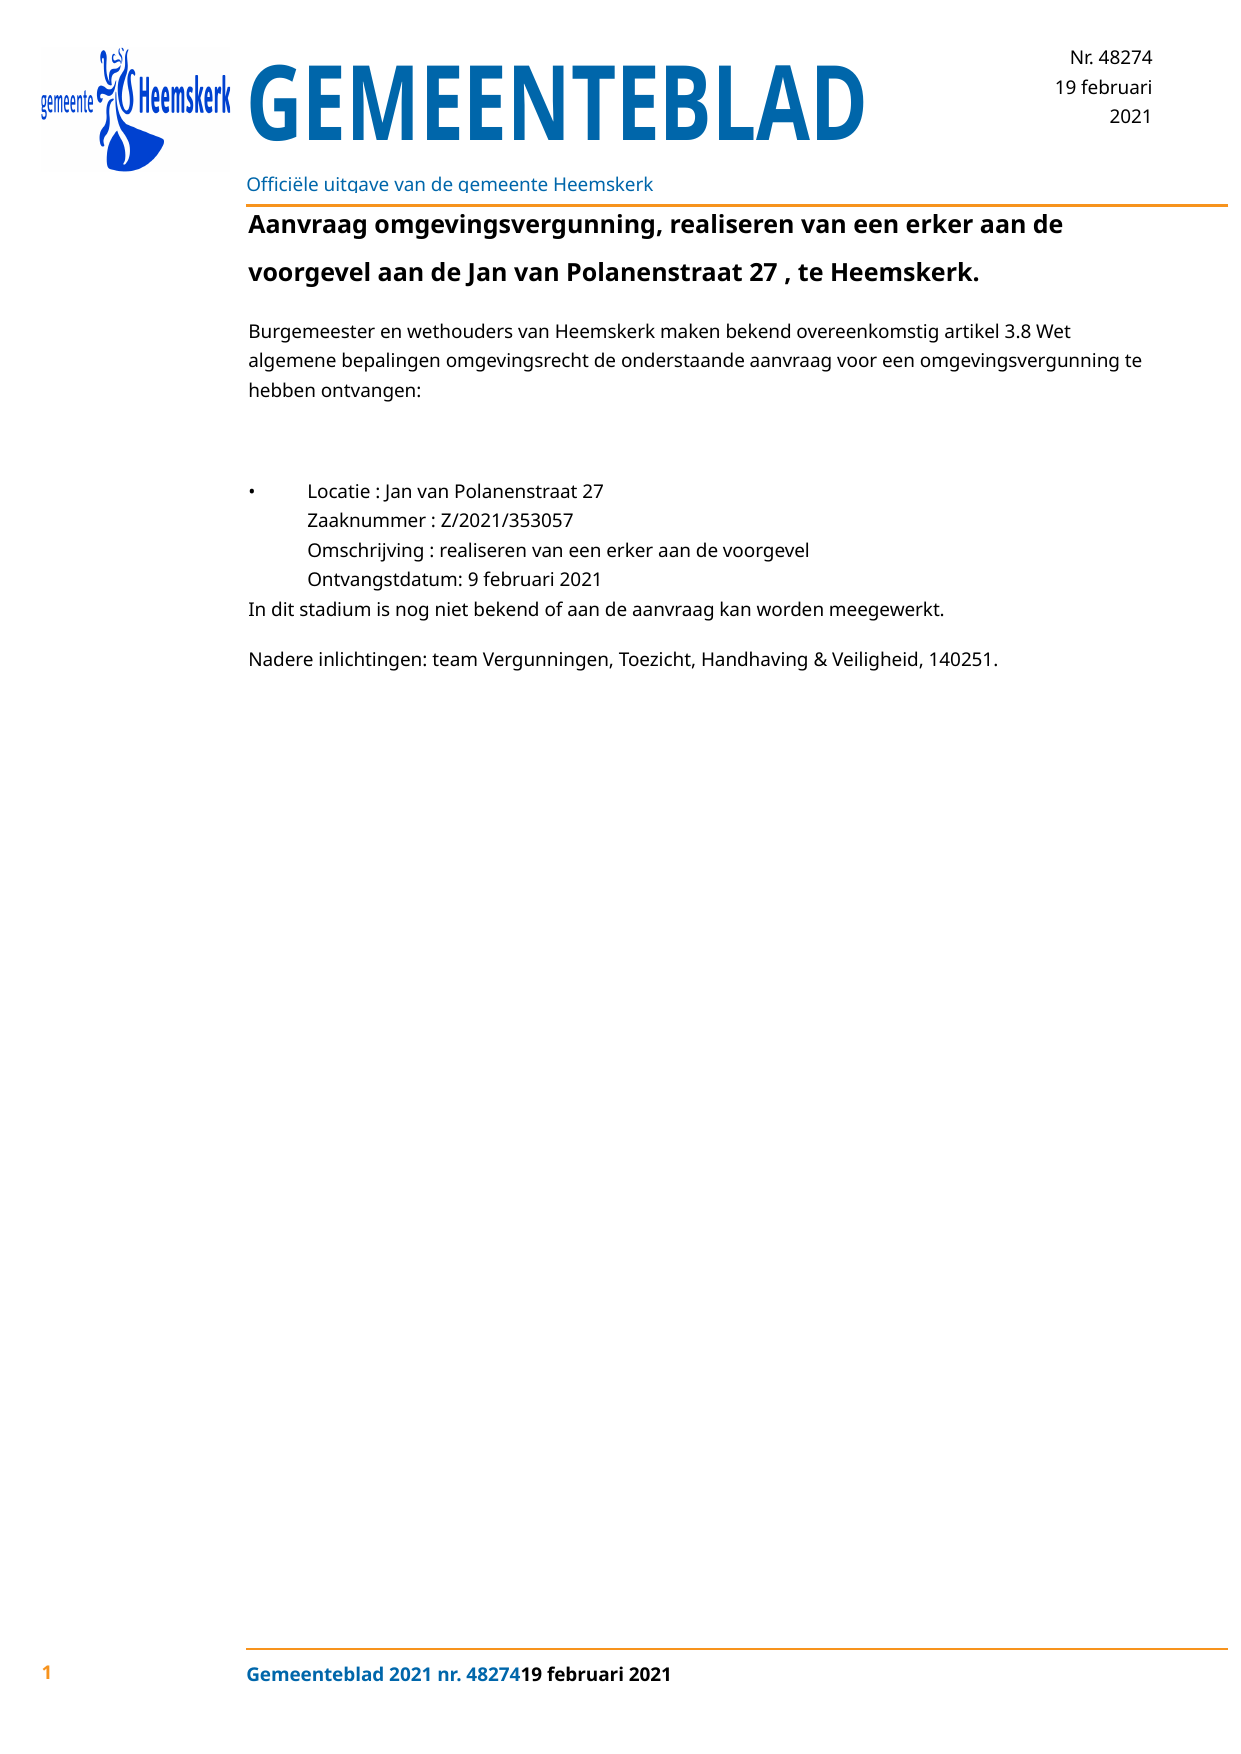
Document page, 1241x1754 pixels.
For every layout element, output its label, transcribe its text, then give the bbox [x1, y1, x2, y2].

text Nadere inlichtingen: team Vergunningen, Toezicht, Handhaving & Veiligheid, 140251. [248, 647, 1152, 672]
list Omschrijving : realiseren van een erker aan de voorgevel [248, 537, 1152, 563]
list Ontvangstdatum: 9 februari 2021 [248, 567, 1152, 592]
text Burgemeester en wethouders van Heemskerk maken bekend overeenkomstig artikel 3.8 Wet algemene bepalingen omgevingsrecht de onderstaande aanvraag voor een omgevingsvergunning te hebben ontvangen: [248, 318, 1152, 403]
picture [41, 47, 231, 172]
list Locatie : Jan van Polanenstraat 27 [248, 478, 1152, 504]
text Aanvraag omgevingsvergunning, realiseren van een erker aan de voorgevel aan de Jan van Polanenstraat 27 , te Heemskerk. [248, 207, 1152, 288]
text In dit stadium is nog niet bekend of aan de aanvraag kan worden meegewerkt. [248, 596, 1152, 622]
list Zaaknummer : Z/2021/353057 [248, 507, 1152, 533]
